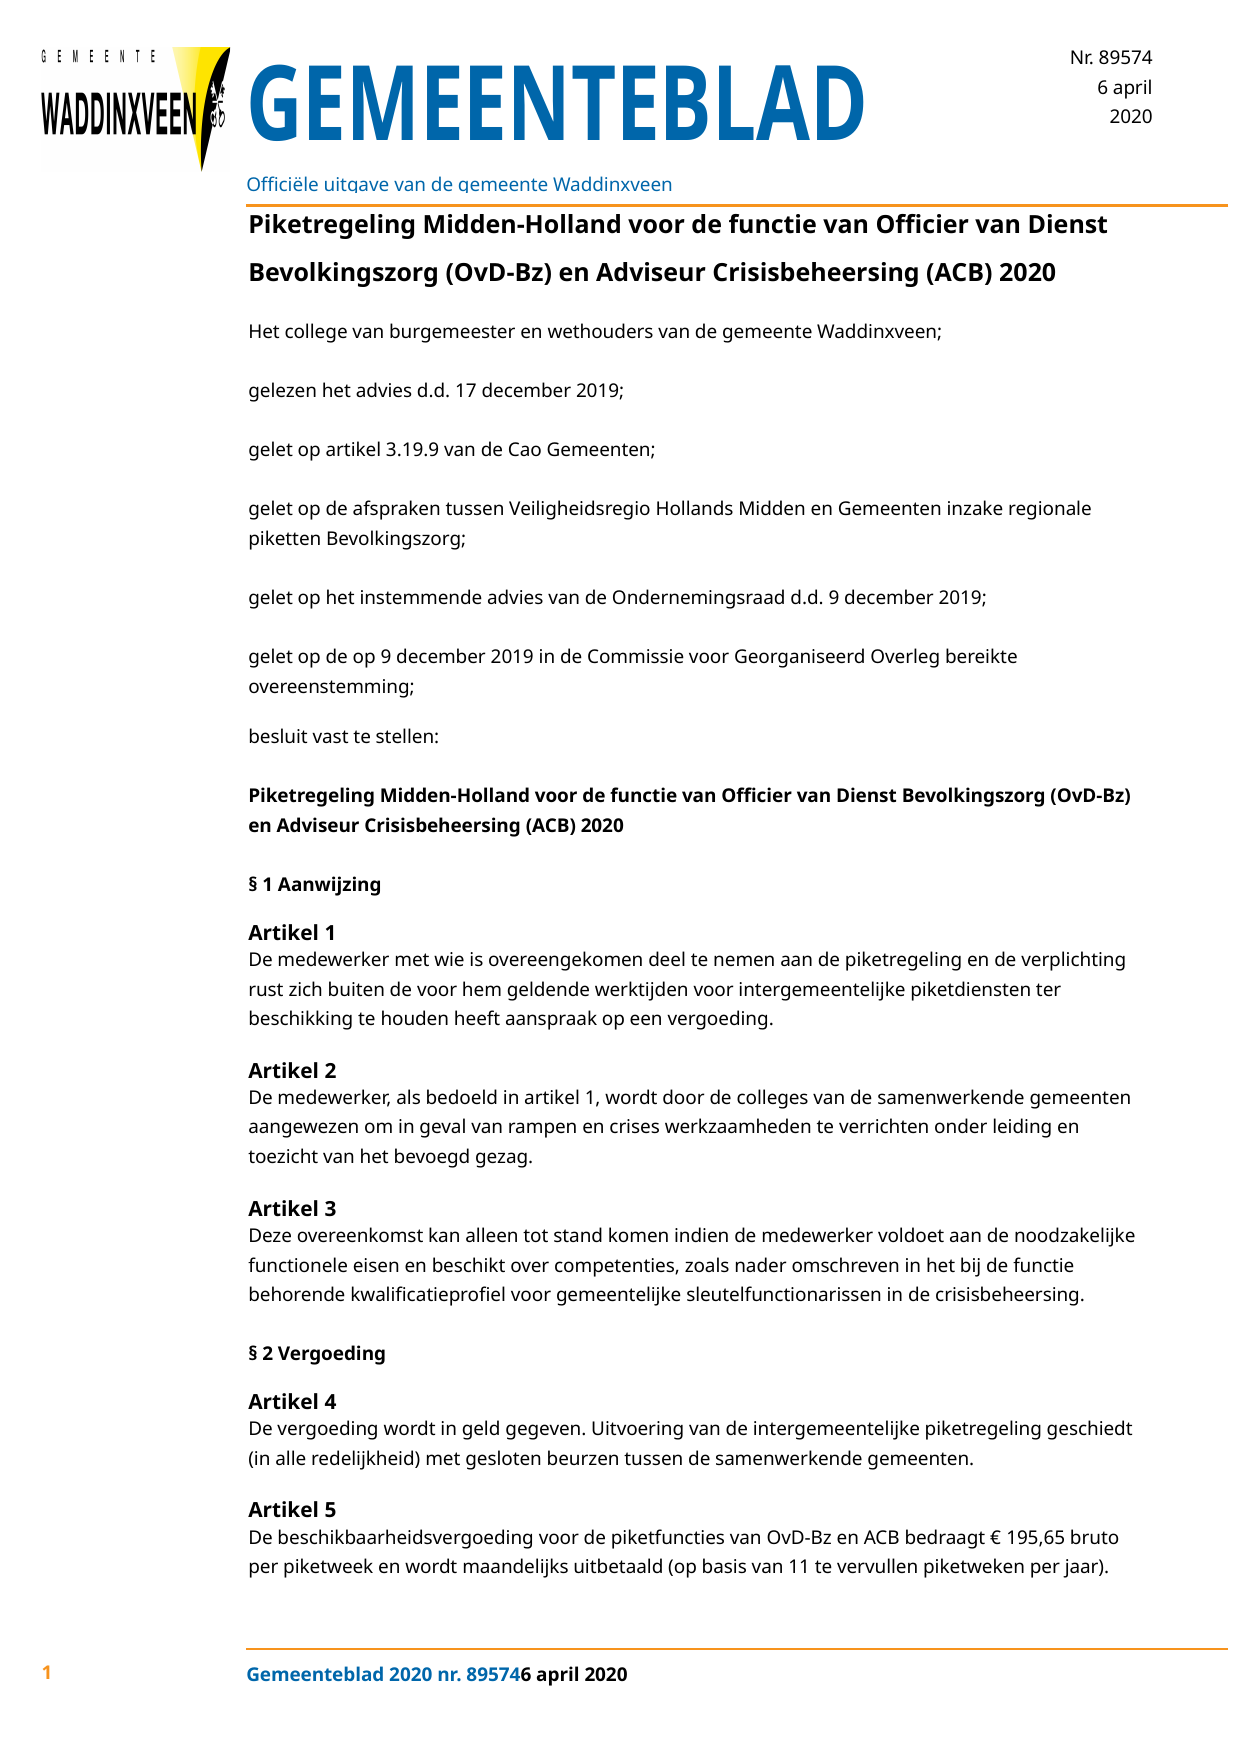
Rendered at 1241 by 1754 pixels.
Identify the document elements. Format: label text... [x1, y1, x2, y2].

picture [41, 47, 231, 172]
text Artikel 2 [248, 1056, 1152, 1084]
text gelet op het instemmende advies van de Ondernemingsraad d.d. 9 december 2019; [248, 584, 1152, 610]
text Piketregeling Midden-Holland voor de functie van Officier van Dienst Bevolkingszorg (OvD-Bz) en Adviseur Crisisbeheersing (ACB) 2020 [248, 207, 1152, 288]
text Het college van burgemeester en wethouders van de gemeente Waddinxveen; [248, 318, 1152, 344]
text gelet op de afspraken tussen Veiligheidsregio Hollands Midden en Gemeenten inzake regionale piketten Bevolkingszorg; [248, 495, 1152, 551]
text Artikel 1 [248, 918, 1152, 946]
text § 1 Aanwijzing [248, 871, 1152, 897]
text De medewerker met wie is overeengekomen deel te nemen aan de piketregeling en de verplichting rust zich buiten de voor hem geldende werktijden voor intergemeentelijke piketdiensten ter beschikking te houden heeft aanspraak op een vergoeding. [248, 946, 1152, 1031]
text gelezen het advies d.d. 17 december 2019; [248, 377, 1152, 403]
text besluit vast te stellen: [248, 723, 1152, 749]
text Artikel 3 [248, 1194, 1152, 1222]
text De beschikbaarheidsvergoeding voor de piketfuncties van OvD-Bz en ACB bedraagt € 195,65 bruto per piketweek en wordt maandelijks uitbetaald (op basis van 11 te vervullen piketweken per jaar). [248, 1524, 1152, 1579]
text gelet op artikel 3.19.9 van de Cao Gemeenten; [248, 436, 1152, 462]
text gelet op de op 9 december 2019 in de Commissie voor Georganiseerd Overleg bereikte overeenstemming; [248, 643, 1152, 699]
text § 2 Vergoeding [248, 1341, 1152, 1366]
text Artikel 5 [248, 1496, 1152, 1524]
text Deze overeenkomst kan alleen tot stand komen indien de medewerker voldoet aan de noodzakelijke functionele eisen en beschikt over competenties, zoals nader omschreven in het bij de functie behorende kwalificatieprofiel voor gemeentelijke sleutelfunctionarissen in de crisisbeheersing. [248, 1222, 1152, 1307]
text Piketregeling Midden-Holland voor de functie van Officier van Dienst Bevolkingszorg (OvD-Bz) en Adviseur Crisisbeheersing (ACB) 2020 [248, 782, 1152, 838]
text Artikel 4 [248, 1387, 1152, 1416]
text De medewerker, als bedoeld in artikel 1, wordt door de colleges van de samenwerkende gemeenten aangewezen om in geval van rampen en crises werkzaamheden te verrichten onder leiding en toezicht van het bevoegd gezag. [248, 1084, 1152, 1169]
text De vergoeding wordt in geld gegeven. Uitvoering van de intergemeentelijke piketregeling geschiedt (in alle redelijkheid) met gesloten beurzen tussen de samenwerkende gemeenten. [248, 1416, 1152, 1471]
